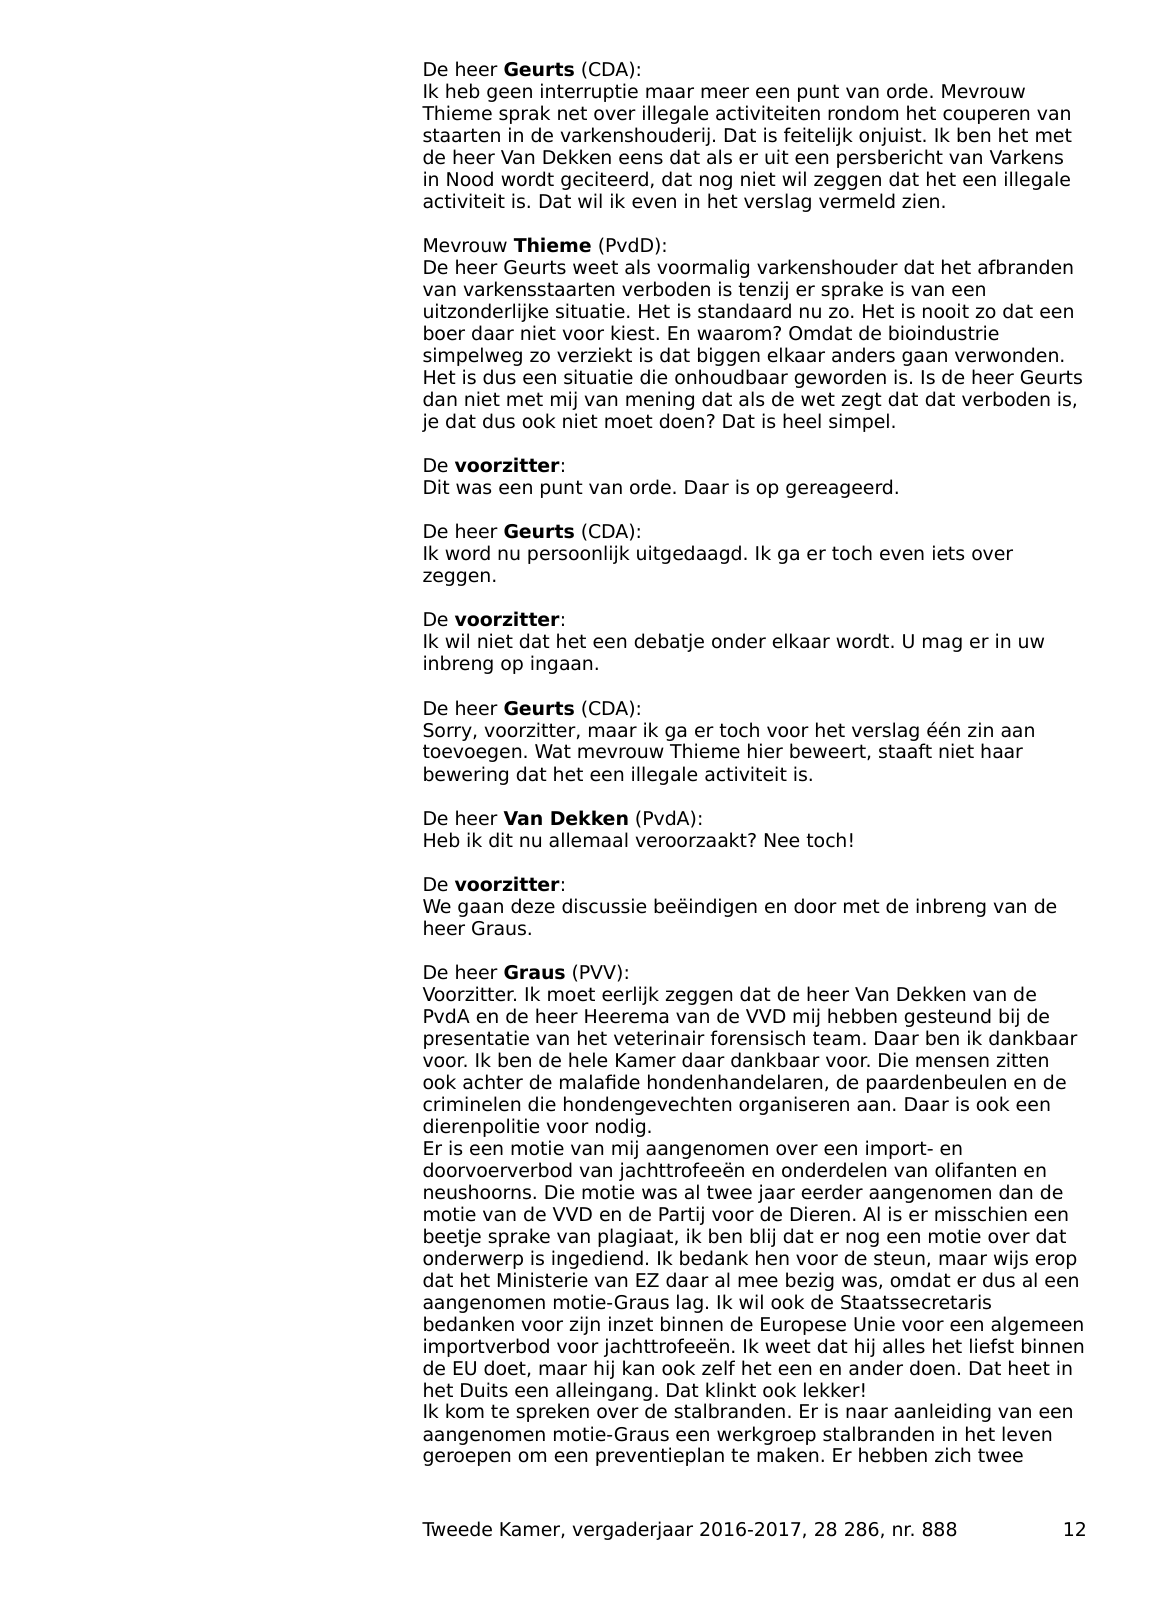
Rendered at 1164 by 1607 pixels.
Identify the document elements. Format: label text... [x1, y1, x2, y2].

text Ik word nu persoonlijk uitgedaagd. Ik ga er toch even iets over zeggen. [422, 543, 1087, 587]
text Dit was een punt van orde. Daar is op gereageerd. [422, 477, 1087, 499]
text De heer Geurts (CDA): [422, 697, 1087, 719]
text Voorzitter. Ik moet eerlijk zeggen dat de heer Van Dekken van de PvdA en de heer Heerema van de VVD mij hebben gesteund bij de presentatie van het veterinair forensisch team. Daar ben ik dankbaar voor. Ik ben de hele Kamer daar dankbaar voor. Die mensen zitten ook achter de malafide hondenhandelaren, de paardenbeulen en de criminelen die hondengevechten organiseren aan. Daar is ook een dierenpolitie voor nodig. [422, 984, 1087, 1138]
text Sorry, voorzitter, maar ik ga er toch voor het verslag één zin aan toevoegen. Wat mevrouw Thieme hier beweert, staaft niet haar bewering dat het een illegale activiteit is. [422, 719, 1087, 785]
text Ik heb geen interruptie maar meer een punt van orde. Mevrouw Thieme sprak net over illegale activiteiten rondom het couperen van staarten in de varkenshouderij. Dat is feitelijk onjuist. Ik ben het met de heer Van Dekken eens dat als er uit een persbericht van Varkens in Nood wordt geciteerd, dat nog niet wil zeggen dat het een illegale activiteit is. Dat wil ik even in het verslag vermeld zien. [422, 81, 1087, 213]
text De heer Graus (PVV): [422, 962, 1087, 984]
text De heer Geurts (CDA): [422, 59, 1087, 81]
text We gaan deze discussie beëindigen en door met de inbreng van de heer Graus. [422, 896, 1087, 940]
text Ik kom te spreken over de stalbranden. Er is naar aanleiding van een aangenomen motie-Graus een werkgroep stalbranden in het leven geroepen om een preventieplan te maken. Er hebben zich twee [422, 1401, 1087, 1467]
text De voorzitter: [422, 609, 1087, 631]
text Mevrouw Thieme (PvdD): [422, 235, 1087, 257]
text Er is een motie van mij aangenomen over een import- en doorvoerverbod van jachttrofeeën en onderdelen van olifanten en neushoorns. Die motie was al twee jaar eerder aangenomen dan de motie van de VVD en de Partij voor de Dieren. Al is er misschien een beetje sprake van plagiaat, ik ben blij dat er nog een motie over dat onderwerp is ingediend. Ik bedank hen voor de steun, maar wijs erop dat het Ministerie van EZ daar al mee bezig was, omdat er dus al een aangenomen motie-Graus lag. Ik wil ook de Staatssecretaris bedanken voor zijn inzet binnen de Europese Unie voor een algemeen importverbod voor jachttrofeeën. Ik weet dat hij alles het liefst binnen de EU doet, maar hij kan ook zelf het een en ander doen. Dat heet in het Duits een alleingang. Dat klinkt ook lekker! [422, 1138, 1087, 1401]
text De heer Geurts (CDA): [422, 521, 1087, 543]
text De voorzitter: [422, 455, 1087, 477]
text De heer Van Dekken (PvdA): [422, 808, 1087, 829]
text Ik wil niet dat het een debatje onder elkaar wordt. U mag er in uw inbreng op ingaan. [422, 631, 1087, 675]
text Heb ik dit nu allemaal veroorzaakt? Nee toch! [422, 829, 1087, 852]
text De voorzitter: [422, 874, 1087, 896]
text De heer Geurts weet als voormalig varkenshouder dat het afbranden van varkensstaarten verboden is tenzij er sprake is van een uitzonderlijke situatie. Het is standaard nu zo. Het is nooit zo dat een boer daar niet voor kiest. En waarom? Omdat de bioindustrie simpelweg zo verziekt is dat biggen elkaar anders gaan verwonden. Het is dus een situatie die onhoudbaar geworden is. Is de heer Geurts dan niet met mij van mening dat als de wet zegt dat dat verboden is, je dat dus ook niet moet doen? Dat is heel simpel. [422, 257, 1087, 433]
